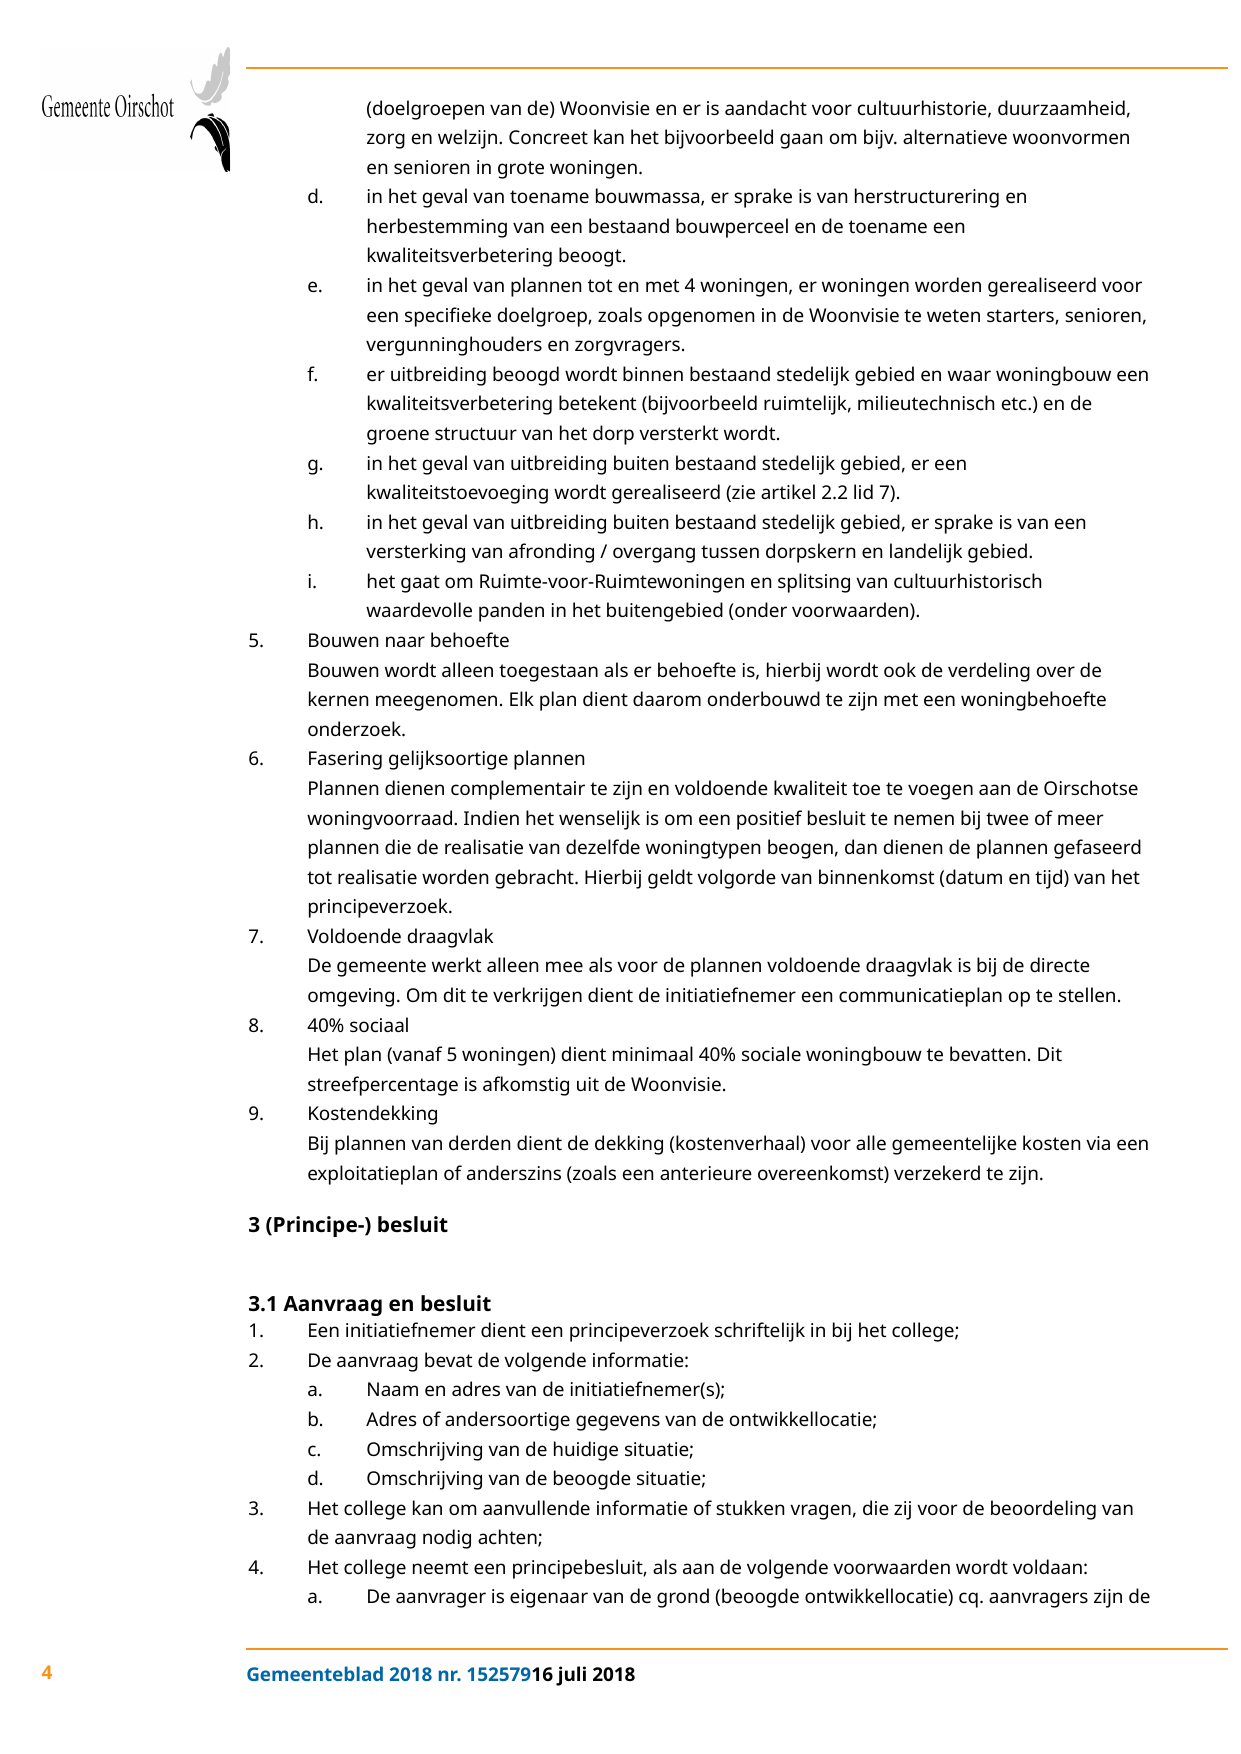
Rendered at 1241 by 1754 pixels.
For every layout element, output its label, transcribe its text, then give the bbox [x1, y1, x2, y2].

list Omschrijving van de huidige situatie; [307, 1436, 1152, 1462]
list Bouwen wordt alleen toegestaan als er behoefte is, hierbij wordt ook de verdeling over de kernen meegenomen. Elk plan dient daarom onderbouwd te zijn met een woningbehoefte onderzoek. [248, 657, 1152, 742]
text 3 (Principe-) besluit [248, 1210, 1152, 1239]
list Het college kan om aanvullende informatie of stukken vragen, die zij voor de beoordeling van de aanvraag nodig achten; [248, 1495, 1152, 1550]
list De aanvrager is eigenaar van de grond (beoogde ontwikkellocatie) cq. aanvragers zijn de [307, 1584, 1152, 1609]
list Plannen dienen complementair te zijn en voldoende kwaliteit toe te voegen aan de Oirschotse woningvoorraad. Indien het wenselijk is om een positief besluit te nemen bij twee of meer plannen die de realisatie van dezelfde woningtypen beogen, dan dienen de plannen gefaseerd tot realisatie worden gebracht. Hierbij geldt volgorde van binnenkomst (datum en tijd) van het principeverzoek. [248, 775, 1152, 919]
list Het plan (vanaf 5 woningen) dient minimaal 40% sociale woningbouw te bevatten. Dit streefpercentage is afkomstig uit de Woonvisie. [248, 1041, 1152, 1097]
list Bij plannen van derden dient de dekking (kostenverhaal) voor alle gemeentelijke kosten via een exploitatieplan of anderszins (zoals een anterieure overeenkomst) verzekerd te zijn. [248, 1130, 1152, 1186]
list Fasering gelijksoortige plannen [248, 746, 1152, 771]
list in het geval van uitbreiding buiten bestaand stedelijk gebied, er een kwaliteitstoevoeging wordt gerealiseerd (zie artikel 2.2 lid 7). [307, 450, 1152, 505]
text 3.1 Aanvraag en besluit [248, 1289, 1152, 1317]
list er uitbreiding beoogd wordt binnen bestaand stedelijk gebied en waar woningbouw een kwaliteitsverbetering betekent (bijvoorbeeld ruimtelijk, milieutechnisch etc.) en de groene structuur van het dorp versterkt wordt. [307, 361, 1152, 446]
list Voldoende draagvlak [248, 923, 1152, 949]
list De aanvraag bevat de volgende informatie: [248, 1347, 1152, 1373]
list Het college neemt een principebesluit, als aan de volgende voorwaarden wordt voldaan: [248, 1554, 1152, 1580]
list Kostendekking [248, 1101, 1152, 1126]
list (doelgroepen van de) Woonvisie en er is aandacht voor cultuurhistorie, duurzaamheid, zorg en welzijn. Concreet kan het bijvoorbeeld gaan om bijv. alternatieve woonvormen en senioren in grote woningen. [307, 95, 1152, 180]
list Een initiatiefnemer dient een principeverzoek schriftelijk in bij het college; [248, 1317, 1152, 1343]
list Adres of andersoortige gegevens van de ontwikkellocatie; [307, 1406, 1152, 1432]
list Bouwen naar behoefte [248, 627, 1152, 653]
list Naam en adres van de initiatiefnemer(s); [307, 1377, 1152, 1402]
list in het geval van uitbreiding buiten bestaand stedelijk gebied, er sprake is van een versterking van afronding / overgang tussen dorpskern en landelijk gebied. [307, 509, 1152, 564]
list in het geval van plannen tot en met 4 woningen, er woningen worden gerealiseerd voor een specifieke doelgroep, zoals opgenomen in de Woonvisie te weten starters, senioren, vergunninghouders en zorgvragers. [307, 272, 1152, 357]
list het gaat om Ruimte-voor-Ruimtewoningen en splitsing van cultuurhistorisch waardevolle panden in het buitengebied (onder voorwaarden). [307, 568, 1152, 623]
list in het geval van toename bouwmassa, er sprake is van herstructurering en herbestemming van een bestaand bouwperceel en de toename een kwaliteitsverbetering beoogt. [307, 183, 1152, 268]
list 40% sociaal [248, 1012, 1152, 1038]
picture [41, 47, 231, 172]
list De gemeente werkt alleen mee als voor de plannen voldoende draagvlak is bij de directe omgeving. Om dit te verkrijgen dient de initiatiefnemer een communicatieplan op te stellen. [248, 953, 1152, 1008]
list Omschrijving van de beoogde situatie; [307, 1465, 1152, 1491]
